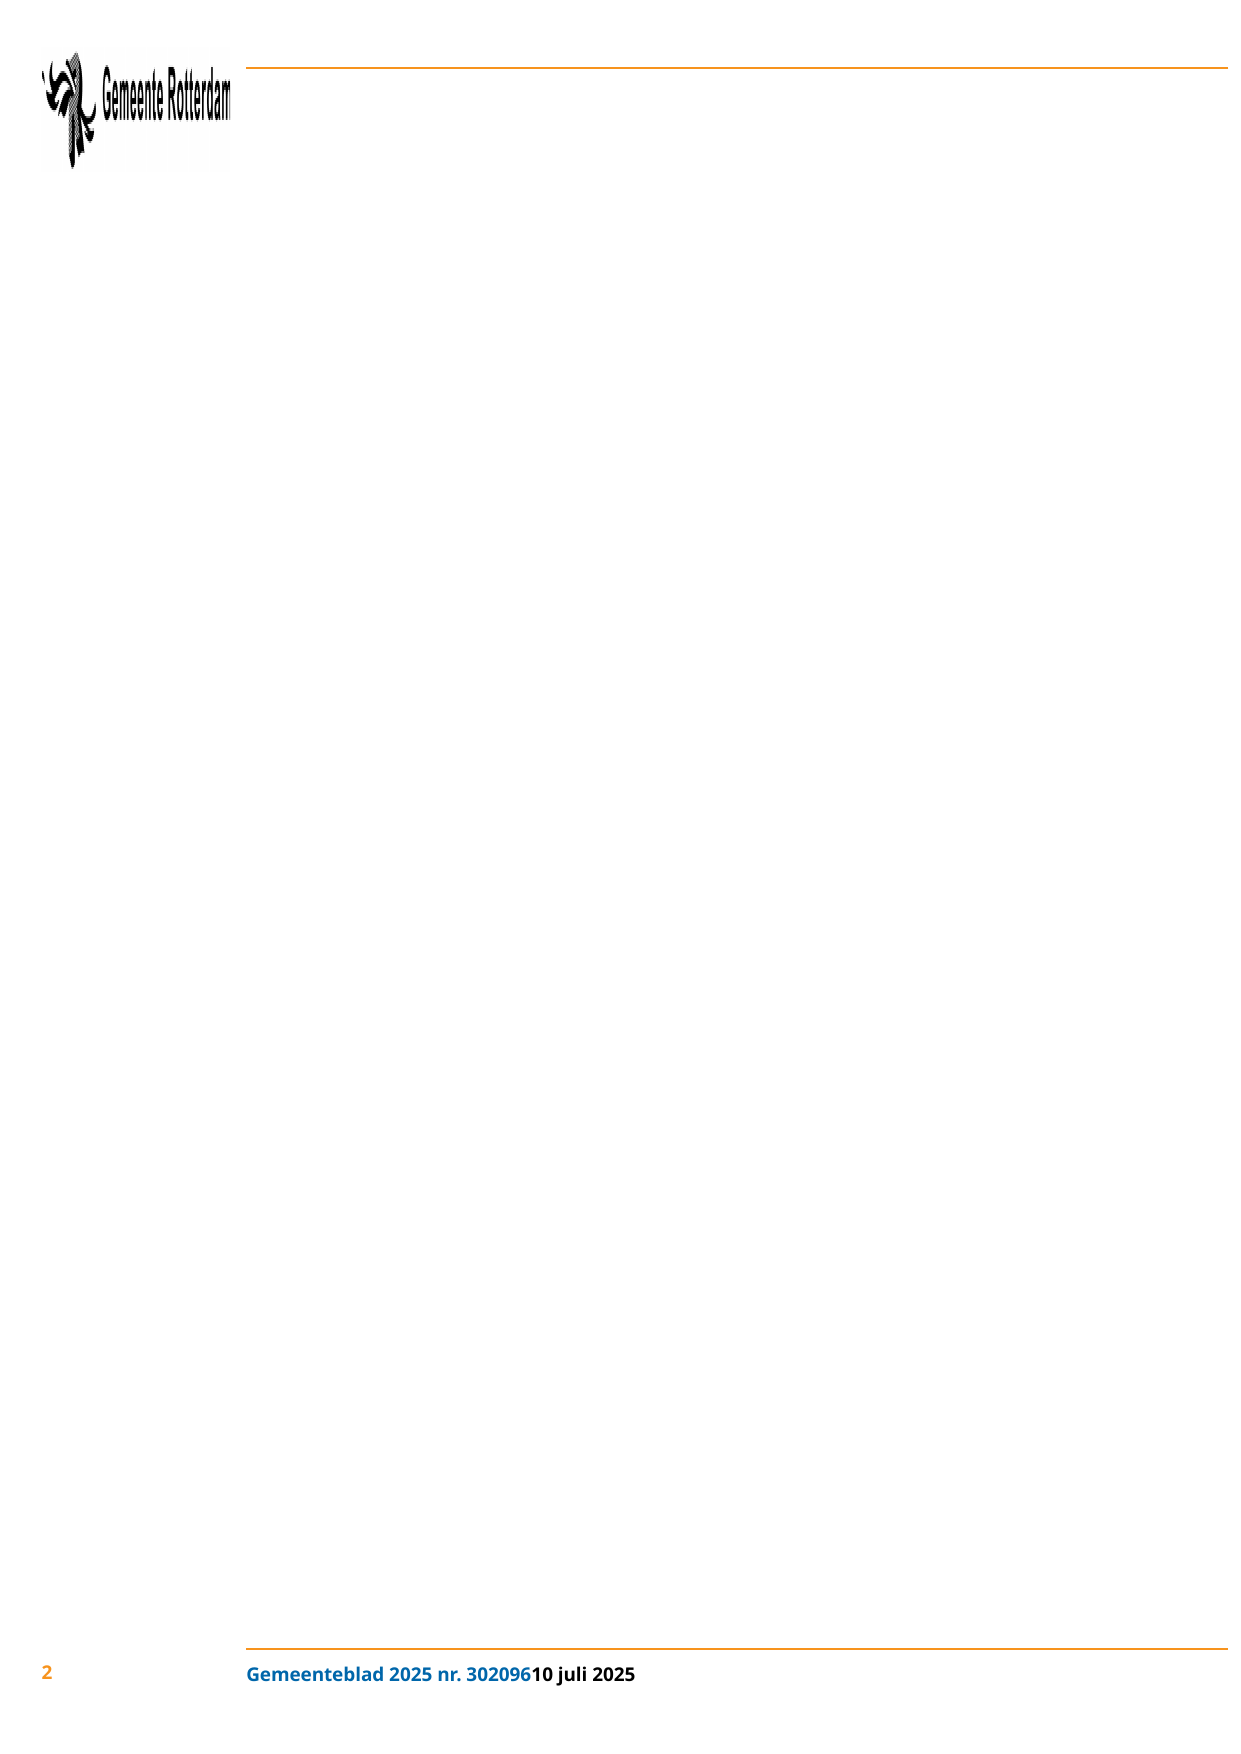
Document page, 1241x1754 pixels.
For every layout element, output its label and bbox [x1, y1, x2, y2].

picture [41, 47, 231, 172]
